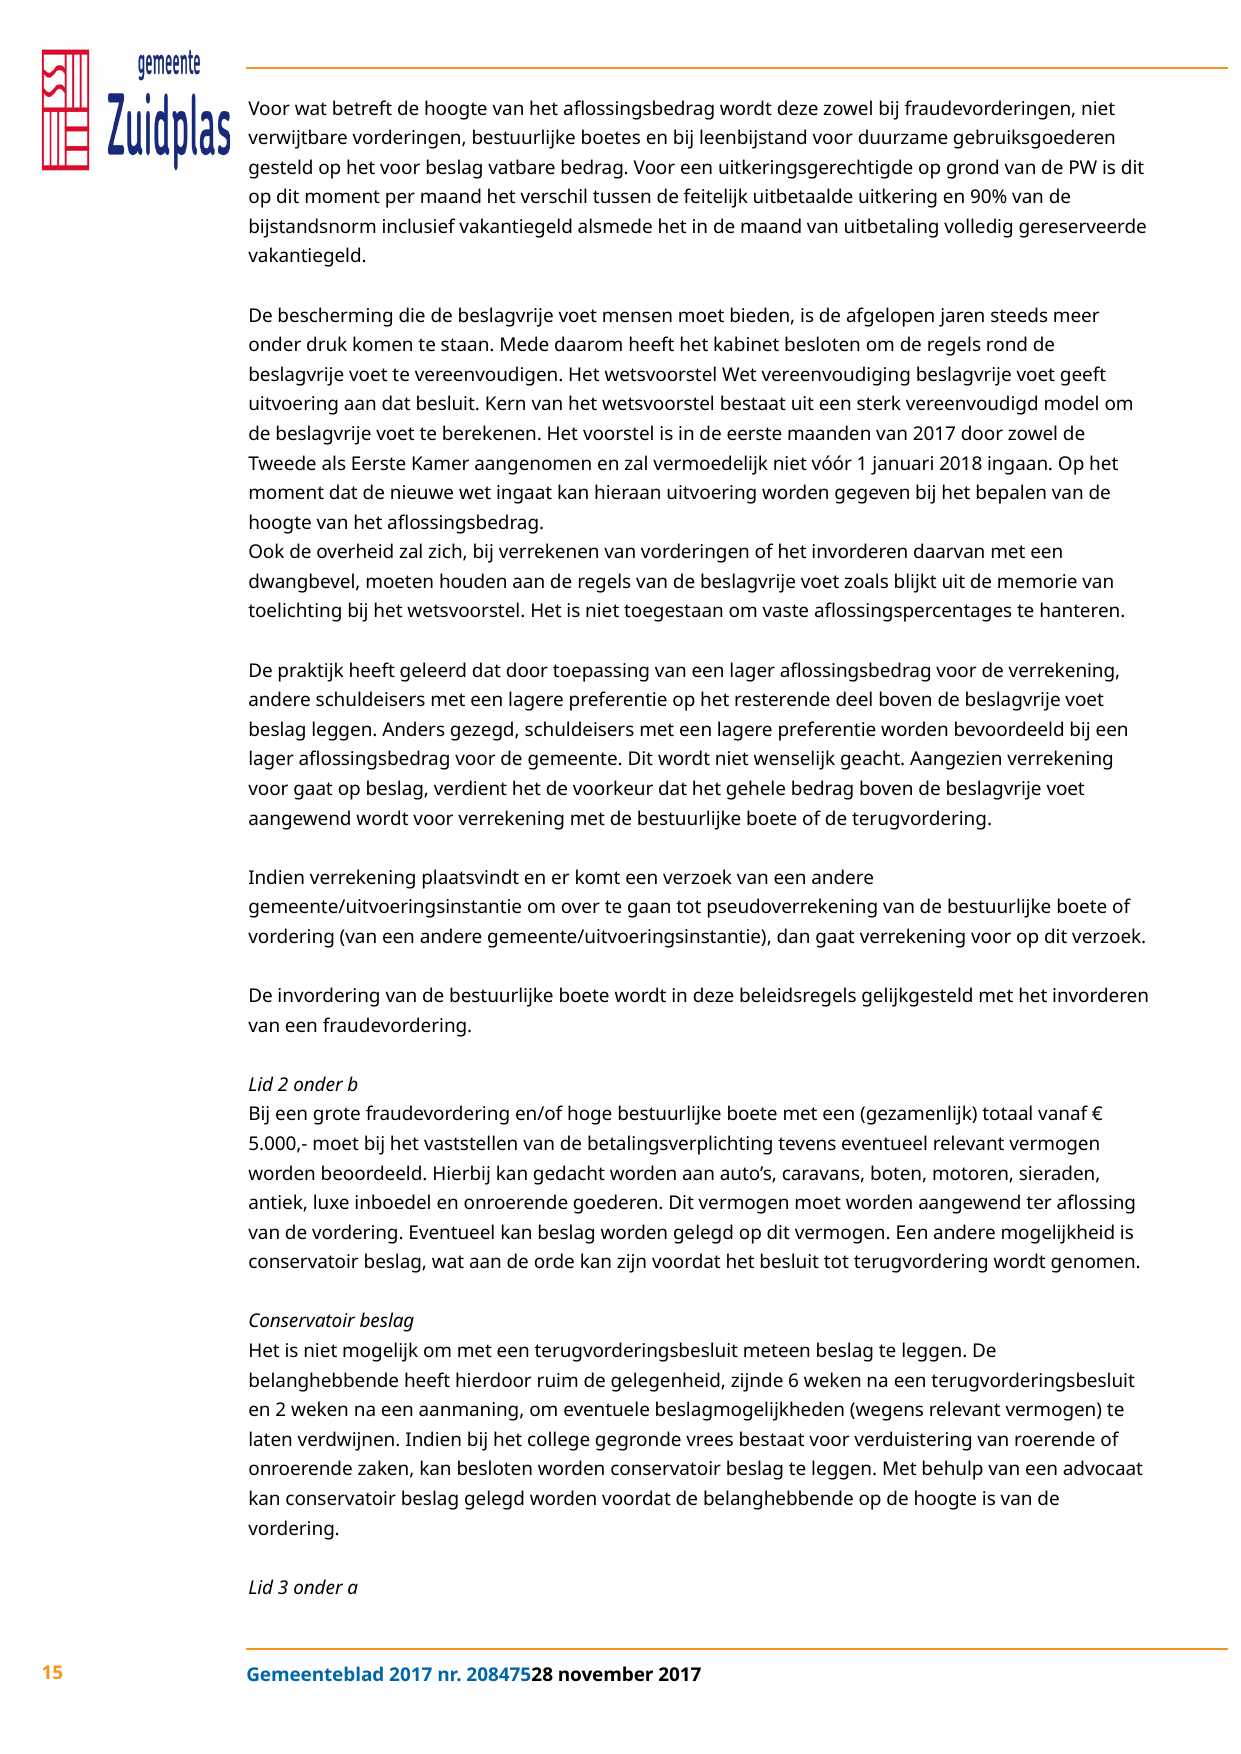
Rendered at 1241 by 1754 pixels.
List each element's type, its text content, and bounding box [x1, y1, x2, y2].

picture [41, 47, 231, 172]
text Lid 3 onder a [248, 1574, 1152, 1600]
text Voor wat betreft de hoogte van het aflossingsbedrag wordt deze zowel bij fraudevorderingen, niet verwijtbare vorderingen, bestuurlijke boetes en bij leenbijstand voor duurzame gebruiksgoederen gesteld op het voor beslag vatbare bedrag. Voor een uitkeringsgerechtigde op grond van de PW is dit op dit moment per maand het verschil tussen de feitelijk uitbetaalde uitkering en 90% van de bijstandsnorm inclusief vakantiegeld alsmede het in de maand van uitbetaling volledig gereserveerde vakantiegeld. [248, 95, 1152, 268]
text Ook de overheid zal zich, bij verrekenen van vorderingen of het invorderen daarvan met een dwangbevel, moeten houden aan de regels van de beslagvrije voet zoals blijkt uit de memorie van toelichting bij het wetsvoorstel. Het is niet toegestaan om vaste aflossingspercentages te hanteren. [248, 538, 1152, 623]
text De invordering van de bestuurlijke boete wordt in deze beleidsregels gelijkgesteld met het invorderen van een fraudevordering. [248, 982, 1152, 1038]
text De bescherming die de beslagvrije voet mensen moet bieden, is de afgelopen jaren steeds meer onder druk komen te staan. Mede daarom heeft het kabinet besloten om de regels rond de beslagvrije voet te vereenvoudigen. Het wetsvoorstel Wet vereenvoudiging beslagvrije voet geeft uitvoering aan dat besluit. Kern van het wetsvoorstel bestaat uit een sterk vereenvoudigd model om de beslagvrije voet te berekenen. Het voorstel is in de eerste maanden van 2017 door zowel de Tweede als Eerste Kamer aangenomen en zal vermoedelijk niet vóór 1 januari 2018 ingaan. Op het moment dat de nieuwe wet ingaat kan hieraan uitvoering worden gegeven bij het bepalen van de hoogte van het aflossingsbedrag. [248, 302, 1152, 535]
text De praktijk heeft geleerd dat door toepassing van een lager aflossingsbedrag voor de verrekening, andere schuldeisers met een lagere preferentie op het resterende deel boven de beslagvrije voet beslag leggen. Anders gezegd, schuldeisers met een lagere preferentie worden bevoordeeld bij een lager aflossingsbedrag voor de gemeente. Dit wordt niet wenselijk geacht. Aangezien verrekening voor gaat op beslag, verdient het de voorkeur dat het gehele bedrag boven de beslagvrije voet aangewend wordt voor verrekening met de bestuurlijke boete of de terugvordering. [248, 657, 1152, 831]
text Bij een grote fraudevordering en/of hoge bestuurlijke boete met een (gezamenlijk) totaal vanaf € 5.000,- moet bij het vaststellen van de betalingsverplichting tevens eventueel relevant vermogen worden beoordeeld. Hierbij kan gedacht worden aan auto’s, caravans, boten, motoren, sieraden, antiek, luxe inboedel en onroerende goederen. Dit vermogen moet worden aangewend ter aflossing van de vordering. Eventueel kan beslag worden gelegd op dit vermogen. Een andere mogelijkheid is conservatoir beslag, wat aan de orde kan zijn voordat het besluit tot terugvordering wordt genomen. [248, 1101, 1152, 1274]
text Lid 2 onder b [248, 1071, 1152, 1097]
text Indien verrekening plaatsvindt en er komt een verzoek van een andere gemeente/uitvoeringsinstantie om over te gaan tot pseudoverrekening van de bestuurlijke boete of vordering (van een andere gemeente/uitvoeringsinstantie), dan gaat verrekening voor op dit verzoek. [248, 864, 1152, 949]
text Het is niet mogelijk om met een terugvorderingsbesluit meteen beslag te leggen. De belanghebbende heeft hierdoor ruim de gelegenheid, zijnde 6 weken na een terugvorderingsbesluit en 2 weken na een aanmaning, om eventuele beslagmogelijkheden (wegens relevant vermogen) te laten verdwijnen. Indien bij het college gegronde vrees bestaat voor verduistering van roerende of onroerende zaken, kan besloten worden conservatoir beslag te leggen. Met behulp van een advocaat kan conservatoir beslag gelegd worden voordat de belanghebbende op de hoogte is van de vordering. [248, 1337, 1152, 1541]
text Conservatoir beslag [248, 1308, 1152, 1333]
